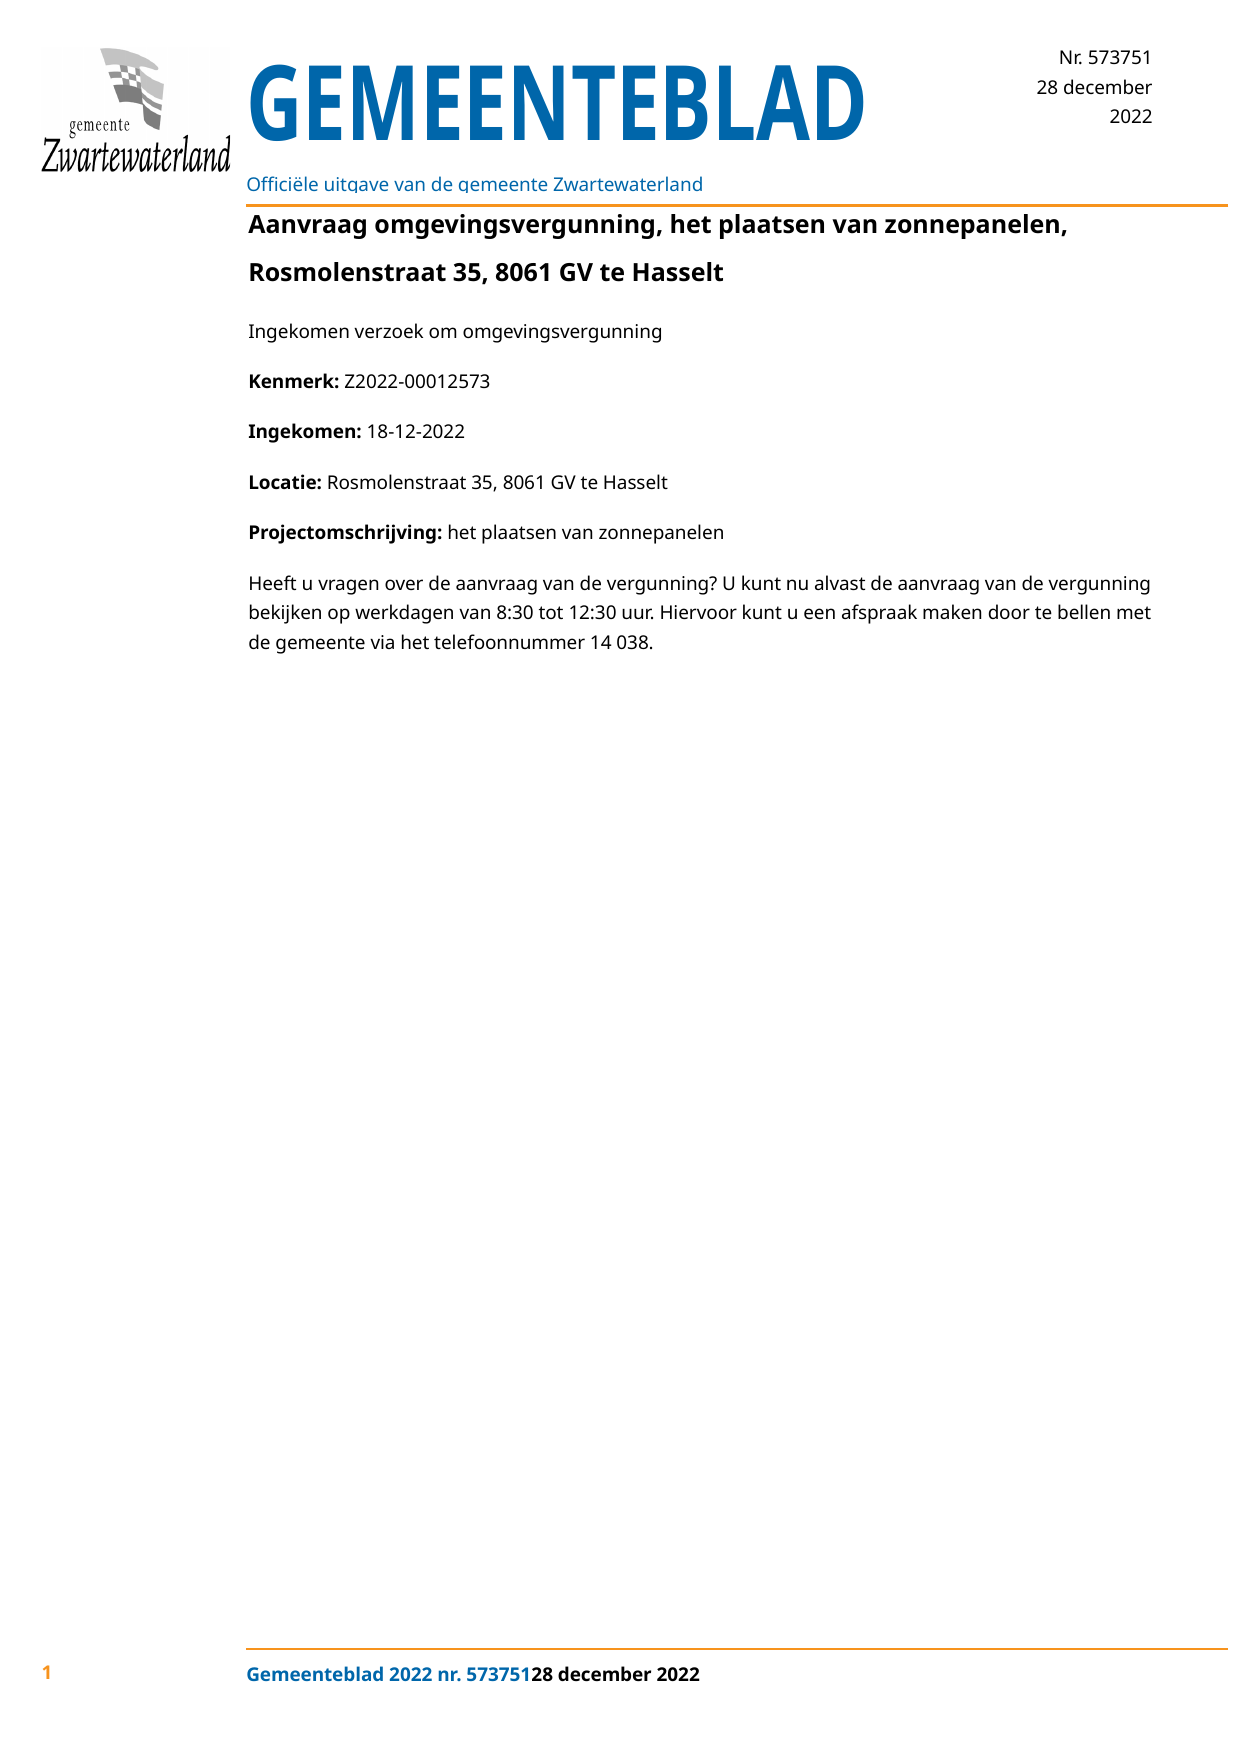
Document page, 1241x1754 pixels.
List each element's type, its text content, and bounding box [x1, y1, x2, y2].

text Heeft u vragen over de aanvraag van de vergunning? U kunt nu alvast de aanvraag van de vergunning bekijken op werkdagen van 8:30 tot 12:30 uur. Hiervoor kunt u een afspraak maken door te bellen met de gemeente via het telefoonnummer 14 038. [248, 570, 1152, 655]
text Aanvraag omgevingsvergunning, het plaatsen van zonnepanelen, Rosmolenstraat 35, 8061 GV te Hasselt [248, 207, 1152, 288]
picture [41, 47, 231, 172]
text Kenmerk: Z2022-00012573 [248, 368, 1152, 394]
text Projectomschrijving: het plaatsen van zonnepanelen [248, 519, 1152, 545]
text Ingekomen verzoek om omgevingsvergunning [248, 318, 1152, 344]
text Ingekomen: 18-12-2022 [248, 419, 1152, 444]
text Locatie: Rosmolenstraat 35, 8061 GV te Hasselt [248, 469, 1152, 495]
